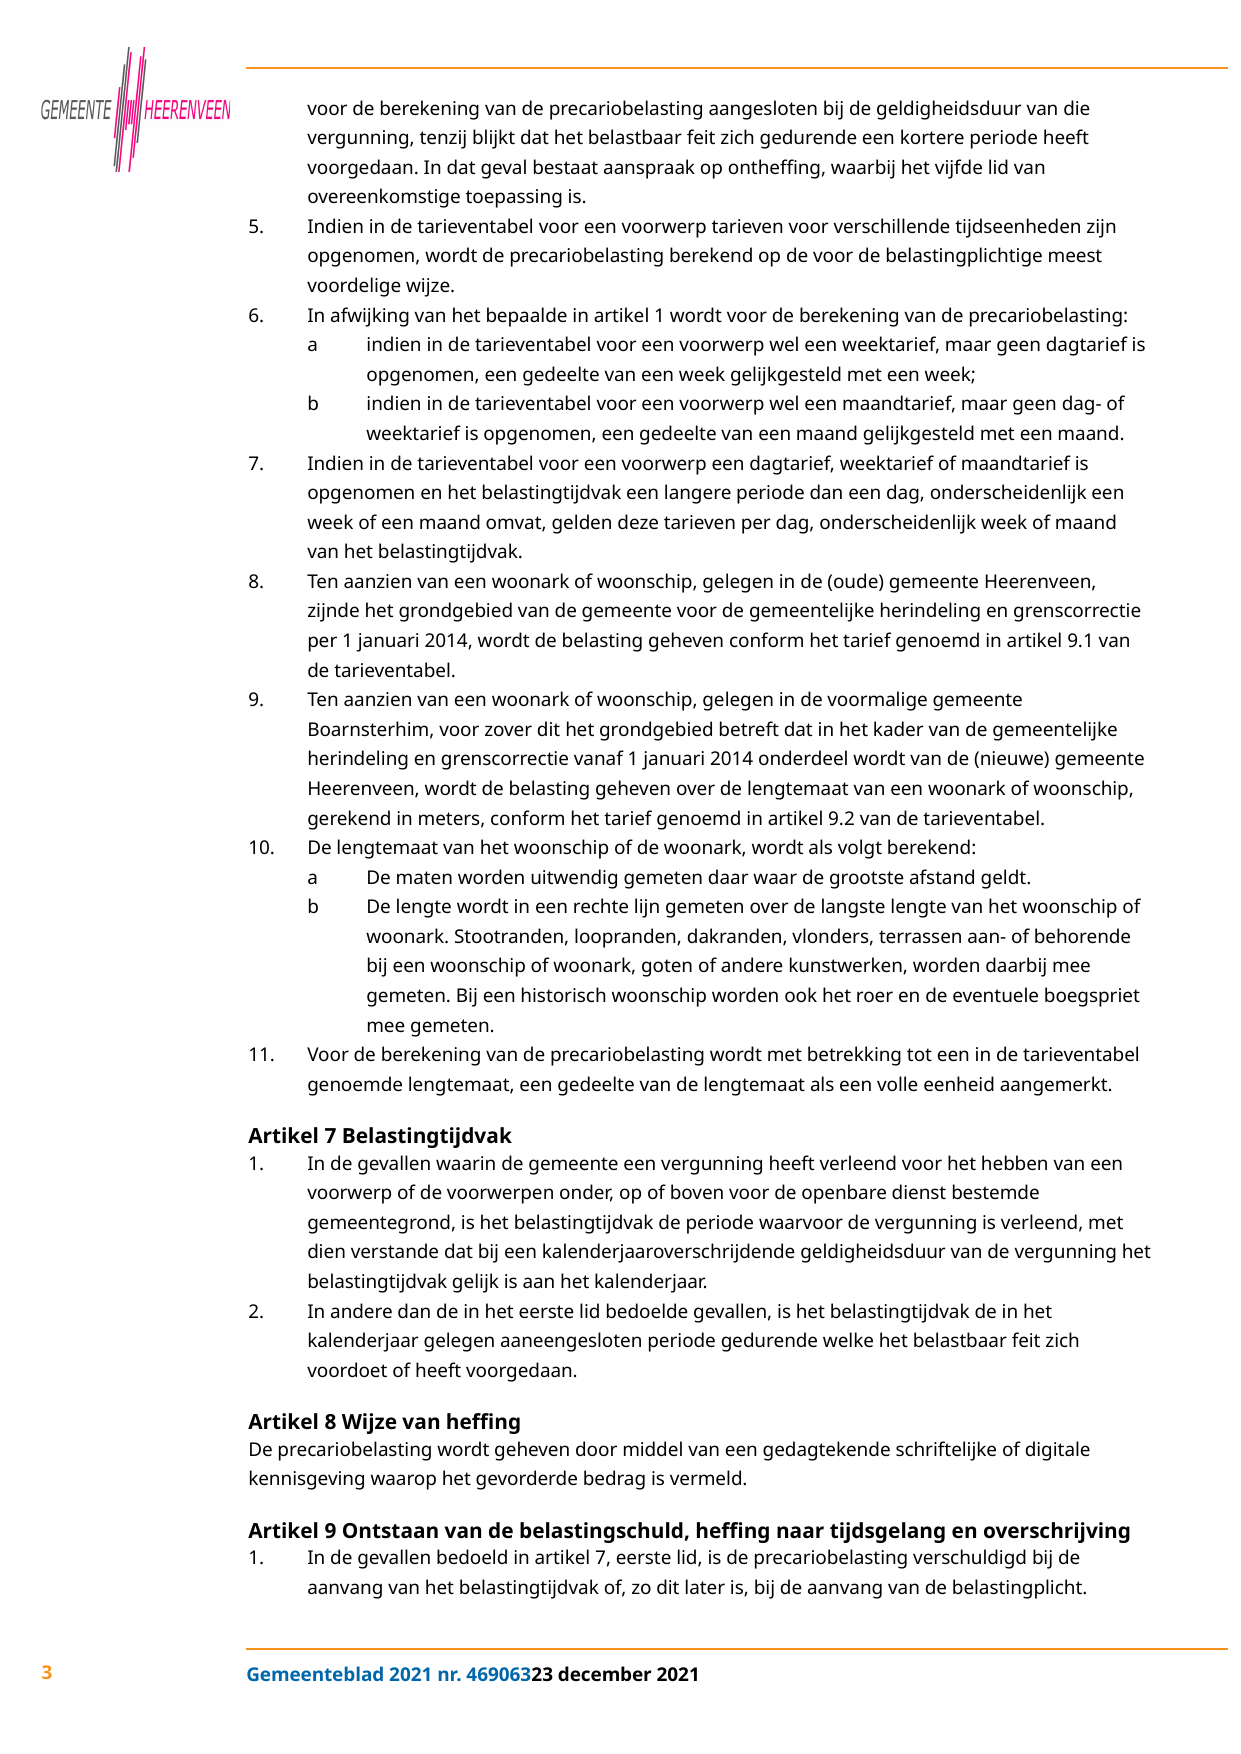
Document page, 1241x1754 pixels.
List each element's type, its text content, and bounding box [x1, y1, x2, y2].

text Artikel 7 Belastingtijdvak [248, 1121, 1152, 1150]
list In de gevallen waarin de gemeente een vergunning heeft verleend voor het hebben van een voorwerp of de voorwerpen onder, op of boven voor de openbare dienst bestemde gemeentegrond, is het belastingtijdvak de periode waarvoor de vergunning is verleend, met dien verstande dat bij een kalenderjaaroverschrijdende geldigheidsduur van de vergunning het belastingtijdvak gelijk is aan het kalenderjaar. [248, 1150, 1152, 1294]
text Artikel 9 Ontstaan van de belastingschuld, heffing naar tijdsgelang en overschrijving [248, 1516, 1152, 1544]
list In de gevallen bedoeld in artikel 7, eerste lid, is de precariobelasting verschuldigd bij de aanvang van het belastingtijdvak of, zo dit later is, bij de aanvang van de belastingplicht. [248, 1544, 1152, 1599]
list Ten aanzien van een woonark of woonschip, gelegen in de (oude) gemeente Heerenveen, zijnde het grondgebied van de gemeente voor de gemeentelijke herindeling en grenscorrectie per 1 januari 2014, wordt de belasting geheven conform het tarief genoemd in artikel 9.1 van de tarieventabel. [248, 568, 1152, 683]
list De maten worden uitwendig gemeten daar waar de grootste afstand geldt. [307, 864, 1152, 890]
picture [41, 47, 231, 172]
list Indien in de tarieventabel voor een voorwerp tarieven voor verschillende tijdseenheden zijn opgenomen, wordt de precariobelasting berekend op de voor de belastingplichtige meest voordelige wijze. [248, 213, 1152, 298]
list Indien in de tarieventabel voor een voorwerp een dagtarief, weektarief of maandtarief is opgenomen en het belastingtijdvak een langere periode dan een dag, onderscheidenlijk een week of een maand omvat, gelden deze tarieven per dag, onderscheidenlijk week of maand van het belastingtijdvak. [248, 450, 1152, 564]
list voor de berekening van de precariobelasting aangesloten bij de geldigheidsduur van die vergunning, tenzij blijkt dat het belastbaar feit zich gedurende een kortere periode heeft voorgedaan. In dat geval bestaat aanspraak op ontheffing, waarbij het vijfde lid van overeenkomstige toepassing is. [248, 95, 1152, 209]
list indien in de tarieventabel voor een voorwerp wel een maandtarief, maar geen dag- of weektarief is opgenomen, een gedeelte van een maand gelijkgesteld met een maand. [307, 391, 1152, 446]
text Artikel 8 Wijze van heffing [248, 1407, 1152, 1436]
text De precariobelasting wordt geheven door middel van een gedagtekende schriftelijke of digitale kennisgeving waarop het gevorderde bedrag is vermeld. [248, 1436, 1152, 1491]
list De lengtemaat van het woonschip of de woonark, wordt als volgt berekend: [248, 834, 1152, 860]
list Voor de berekening van de precariobelasting wordt met betrekking tot een in de tarieventabel genoemde lengtemaat, een gedeelte van de lengtemaat als een volle eenheid aangemerkt. [248, 1041, 1152, 1097]
list Ten aanzien van een woonark of woonschip, gelegen in de voormalige gemeente Boarnsterhim, voor zover dit het grondgebied betreft dat in het kader van de gemeentelijke herindeling en grenscorrectie vanaf 1 januari 2014 onderdeel wordt van de (nieuwe) gemeente Heerenveen, wordt de belasting geheven over de lengtemaat van een woonark of woonschip, gerekend in meters, conform het tarief genoemd in artikel 9.2 van de tarieventabel. [248, 686, 1152, 831]
list De lengte wordt in een rechte lijn gemeten over de langste lengte van het woonschip of woonark. Stootranden, loopranden, dakranden, vlonders, terrassen aan- of behorende bij een woonschip of woonark, goten of andere kunstwerken, worden daarbij mee gemeten. Bij een historisch woonschip worden ook het roer en de eventuele boegspriet mee gemeten. [307, 893, 1152, 1038]
list In andere dan de in het eerste lid bedoelde gevallen, is het belastingtijdvak de in het kalenderjaar gelegen aaneengesloten periode gedurende welke het belastbaar feit zich voordoet of heeft voorgedaan. [248, 1298, 1152, 1383]
list indien in de tarieventabel voor een voorwerp wel een weektarief, maar geen dagtarief is opgenomen, een gedeelte van een week gelijkgesteld met een week; [307, 331, 1152, 387]
list In afwijking van het bepaalde in artikel 1 wordt voor de berekening van de precariobelasting: [248, 302, 1152, 328]
